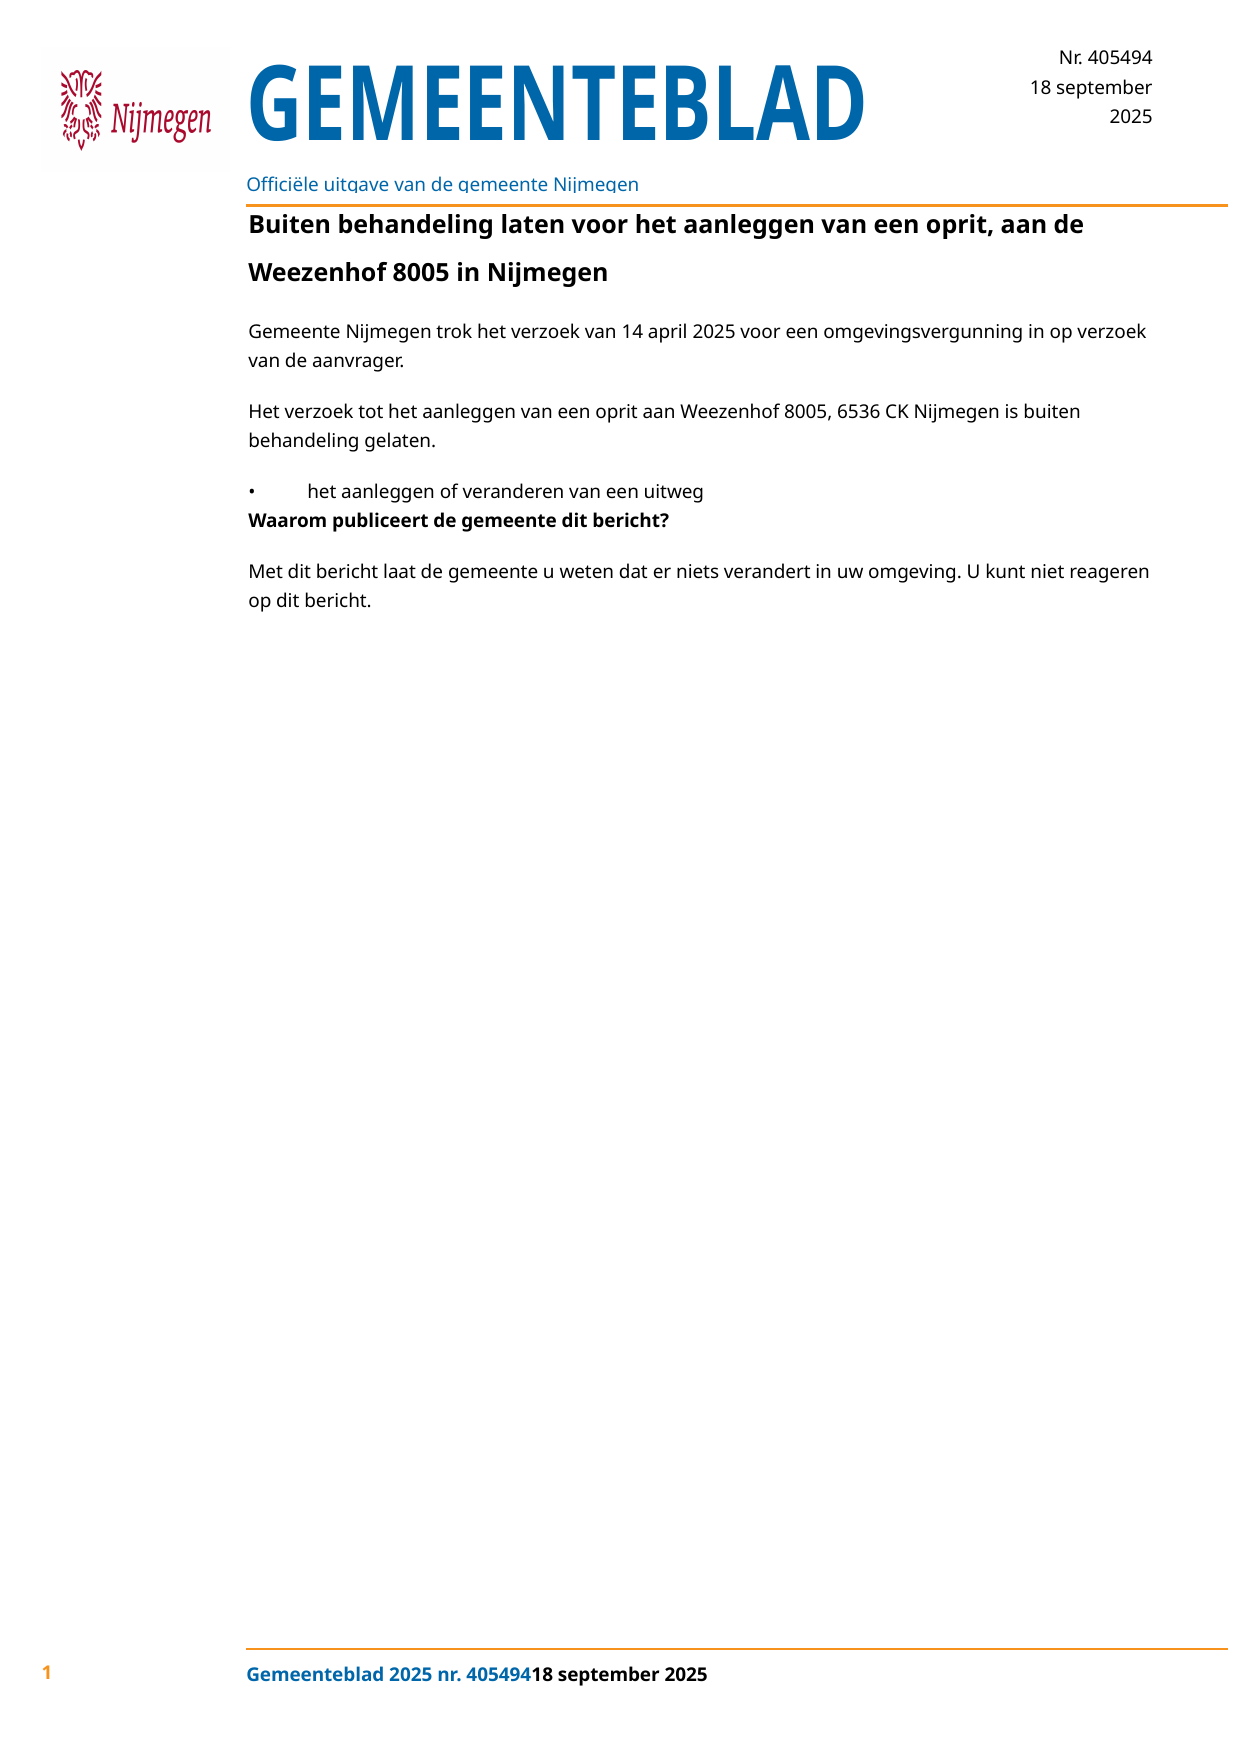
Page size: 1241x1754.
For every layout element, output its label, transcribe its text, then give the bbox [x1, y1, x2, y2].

text Het verzoek tot het aanleggen van een oprit aan Weezenhof 8005, 6536 CK Nijmegen is buiten behandeling gelaten. [248, 398, 1152, 453]
text Buiten behandeling laten voor het aanleggen van een oprit, aan de Weezenhof 8005 in Nijmegen [248, 207, 1152, 288]
text Gemeente Nijmegen trok het verzoek van 14 april 2025 voor een omgevingsvergunning in op verzoek van de aanvrager. [248, 318, 1152, 373]
list het aanleggen of veranderen van een uitweg [248, 478, 1152, 504]
text Met dit bericht laat de gemeente u weten dat er niets verandert in uw omgeving. U kunt niet reageren op dit bericht. [248, 558, 1152, 613]
picture [41, 47, 231, 172]
text Waarom publiceert de gemeente dit bericht? [248, 507, 1152, 533]
